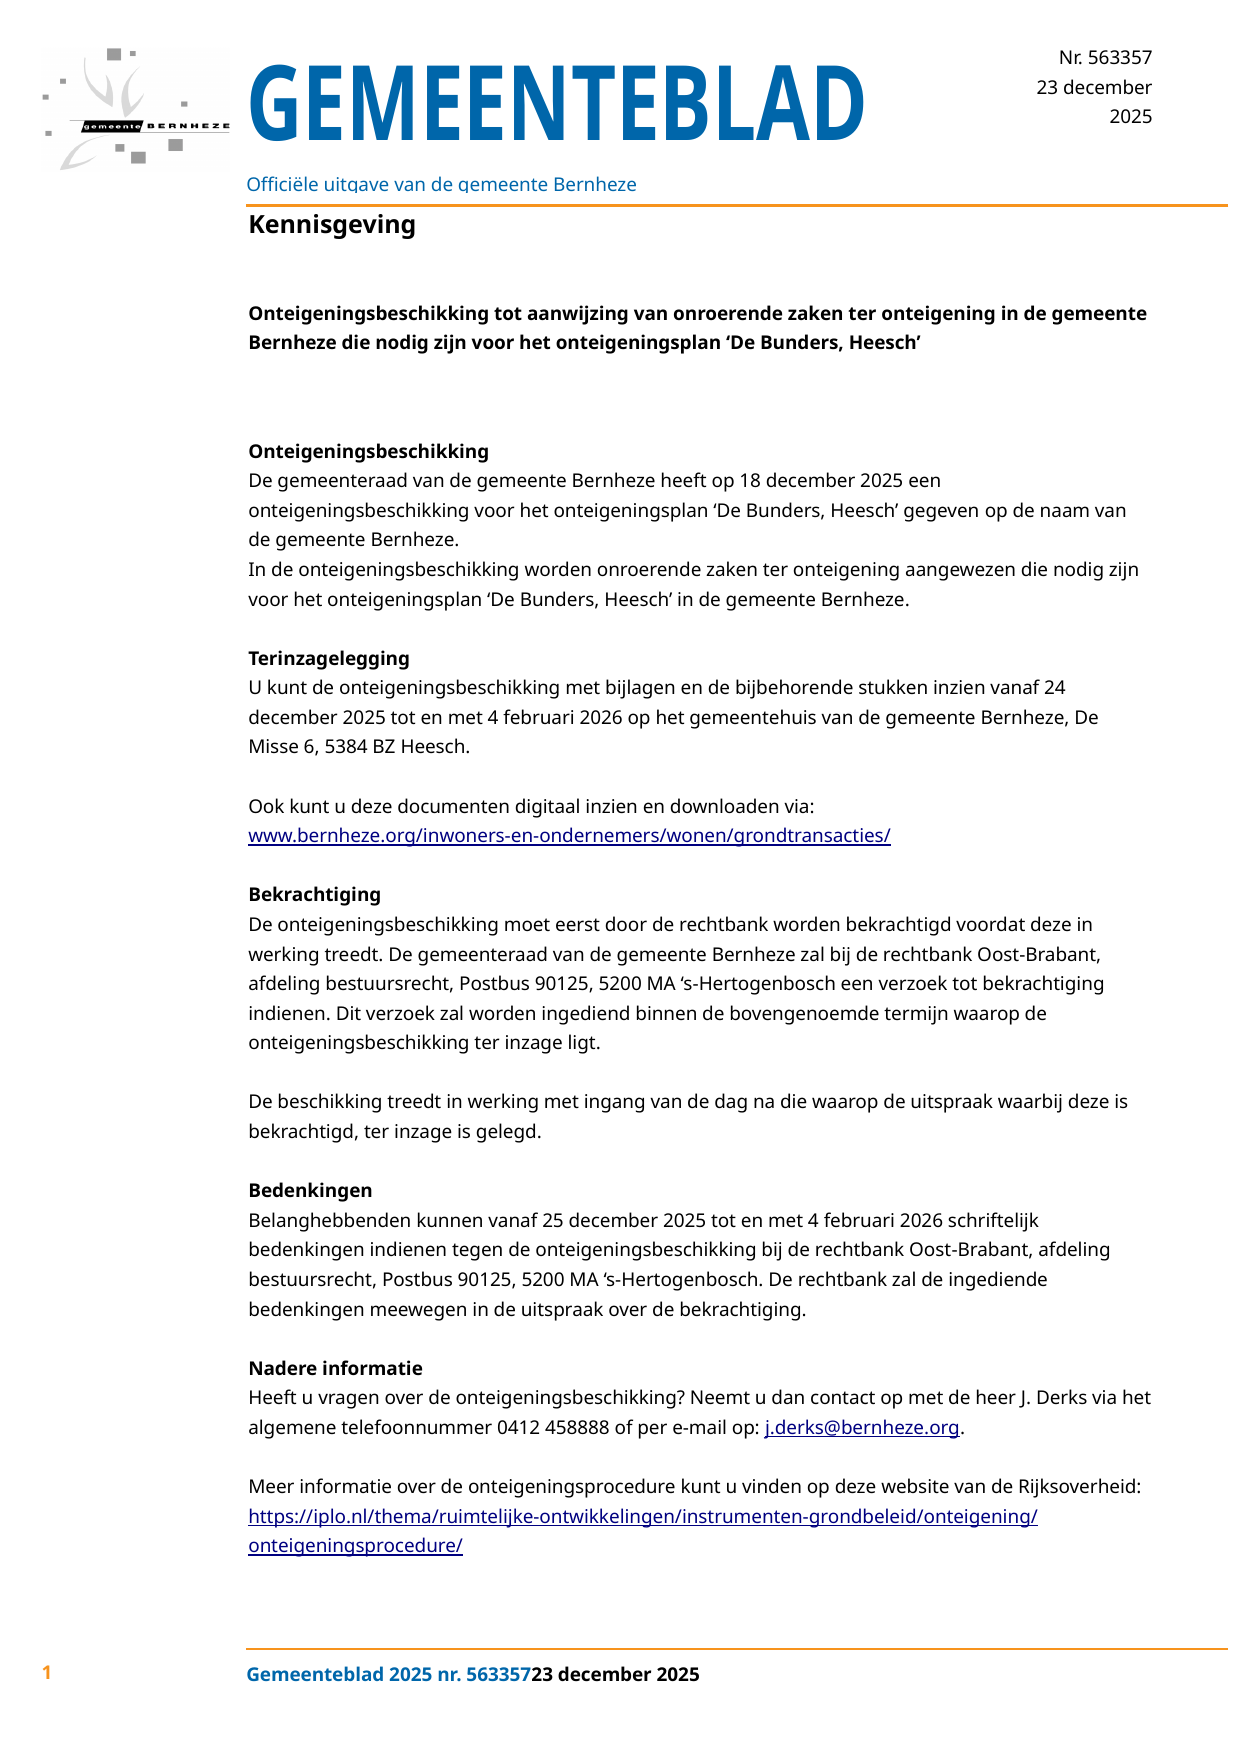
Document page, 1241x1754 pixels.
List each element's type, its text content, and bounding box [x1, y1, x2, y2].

text De beschikking treedt in werking met ingang van de dag na die waarop de uitspraak waarbij deze is bekrachtigd, ter inzage is gelegd. [248, 1089, 1152, 1144]
text Terinzagelegging [248, 645, 1152, 671]
text Kennisgeving [248, 207, 1152, 241]
text www.bernheze.org/inwoners-en-ondernemers/wonen/grondtransacties/ [248, 822, 1152, 848]
text Heeft u vragen over de onteigeningsbeschikking? Neemt u dan contact op met de heer J. Derks via het algemene telefoonnummer 0412 458888 of per e-mail op: j.derks@bernheze.org. [248, 1384, 1152, 1440]
text Nadere informatie [248, 1355, 1152, 1381]
text Bedenkingen [248, 1177, 1152, 1203]
text Onteigeningsbeschikking [248, 438, 1152, 464]
text U kunt de onteigeningsbeschikking met bijlagen en de bijbehorende stukken inzien vanaf 24 december 2025 tot en met 4 februari 2026 op het gemeentehuis van de gemeente Bernheze, De Misse 6, 5384 BZ Heesch. [248, 674, 1152, 759]
text Meer informatie over de onteigeningsprocedure kunt u vinden op deze website van de Rijksoverheid: https://iplo.nl/thema/ruimtelijke-ontwikkelingen/instrumenten-grondbeleid/onteigening/onteigeningsprocedure/ [248, 1473, 1152, 1558]
text De gemeenteraad van de gemeente Bernheze heeft op 18 december 2025 een onteigeningsbeschikking voor het onteigeningsplan ‘De Bunders, Heesch’ gegeven op de naam van de gemeente Bernheze. [248, 467, 1152, 552]
text Bekrachtiging [248, 882, 1152, 907]
text In de onteigeningsbeschikking worden onroerende zaken ter onteigening aangewezen die nodig zijn voor het onteigeningsplan ‘De Bunders, Heesch’ in de gemeente Bernheze. [248, 556, 1152, 612]
text Onteigeningsbeschikking tot aanwijzing van onroerende zaken ter onteigening in de gemeente Bernheze die nodig zijn voor het onteigeningsplan ‘De Bunders, Heesch’ [248, 300, 1152, 355]
picture [41, 47, 231, 172]
text Belanghebbenden kunnen vanaf 25 december 2025 tot en met 4 februari 2026 schriftelijk bedenkingen indienen tegen de onteigeningsbeschikking bij de rechtbank Oost‑Brabant, afdeling bestuursrecht, Postbus 90125, 5200 MA ‘s-Hertogenbosch. De rechtbank zal de ingediende bedenkingen meewegen in de uitspraak over de bekrachtiging. [248, 1207, 1152, 1322]
text De onteigeningsbeschikking moet eerst door de rechtbank worden bekrachtigd voordat deze in werking treedt. De gemeenteraad van de gemeente Bernheze zal bij de rechtbank Oost-Brabant, afdeling bestuursrecht, Postbus 90125, 5200 MA ‘s‑Hertogenbosch een verzoek tot bekrachtiging indienen. Dit verzoek zal worden ingediend binnen de bovengenoemde termijn waarop de onteigeningsbeschikking ter inzage ligt. [248, 911, 1152, 1055]
text Ook kunt u deze documenten digitaal inzien en downloaden via: [248, 793, 1152, 819]
